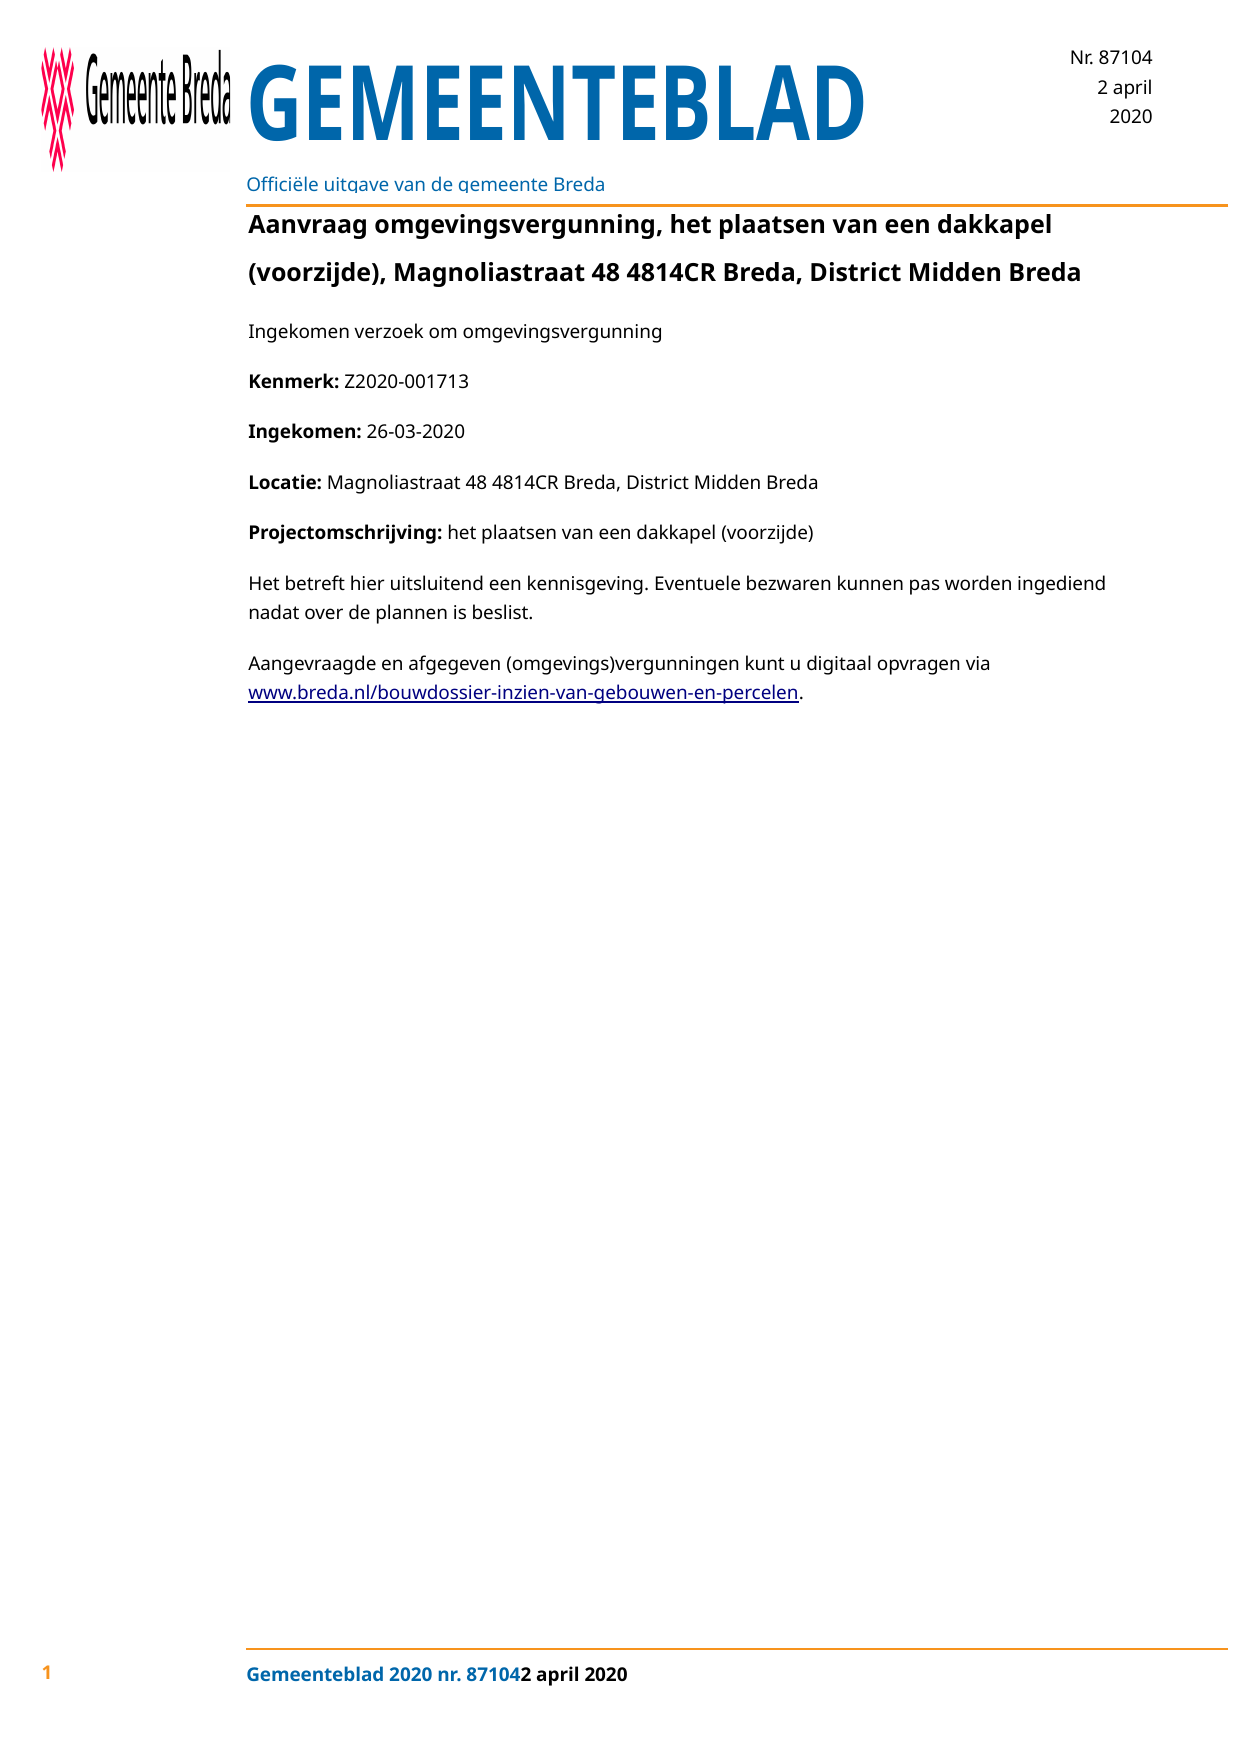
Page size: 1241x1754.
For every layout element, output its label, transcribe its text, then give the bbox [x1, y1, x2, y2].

text Aangevraagde en afgegeven (omgevings)vergunningen kunt u digitaal opvragen via www.breda.nl/bouwdossier-inzien-van-gebouwen-en-percelen. [248, 650, 1152, 705]
text Ingekomen verzoek om omgevingsvergunning [248, 318, 1152, 344]
text Kenmerk: Z2020-001713 [248, 368, 1152, 394]
picture [41, 47, 231, 172]
text Het betreft hier uitsluitend een kennisgeving. Eventuele bezwaren kunnen pas worden ingediend nadat over de plannen is beslist. [248, 570, 1152, 625]
text Ingekomen: 26-03-2020 [248, 419, 1152, 444]
text Projectomschrijving: het plaatsen van een dakkapel (voorzijde) [248, 519, 1152, 545]
text Locatie: Magnoliastraat 48 4814CR Breda, District Midden Breda [248, 469, 1152, 495]
text Aanvraag omgevingsvergunning, het plaatsen van een dakkapel (voorzijde), Magnoliastraat 48 4814CR Breda, District Midden Breda [248, 207, 1152, 288]
